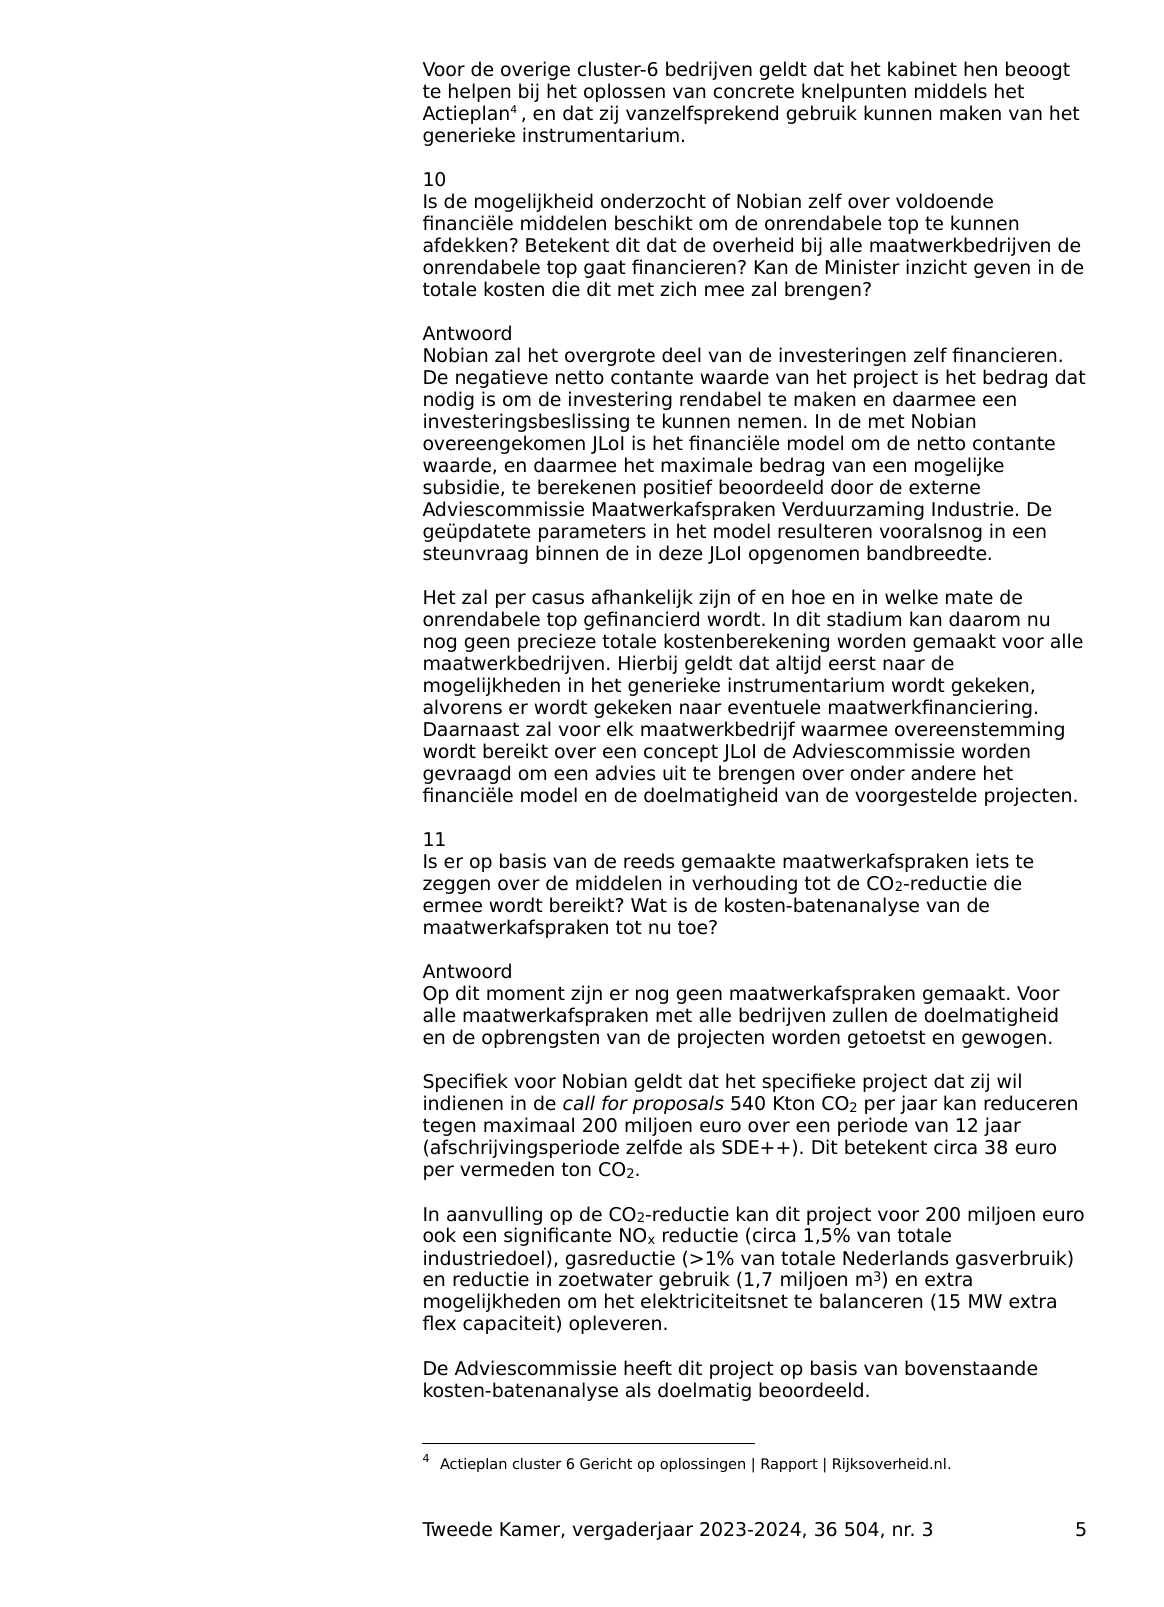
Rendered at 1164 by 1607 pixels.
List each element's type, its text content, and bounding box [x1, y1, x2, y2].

text Voor de overige cluster-6 bedrijven geldt dat het kabinet hen beoogt te helpen bij het oplossen van concrete knelpunten middels het Actieplan, en dat zij vanzelfsprekend gebruik kunnen maken van het generieke instrumentarium. [422, 59, 1087, 147]
text De Adviescommissie heeft dit project op basis van bovenstaande kosten-batenanalyse als doelmatig beoordeeld. [422, 1357, 1087, 1401]
text Is de mogelijkheid onderzocht of Nobian zelf over voldoende financiële middelen beschikt om de onrendabele top te kunnen afdekken? Betekent dit dat de overheid bij alle maatwerkbedrijven de onrendabele top gaat financieren? Kan de Minister inzicht geven in de totale kosten die dit met zich mee zal brengen? [422, 191, 1087, 301]
text Is er op basis van de reeds gemaakte maatwerkafspraken iets te zeggen over de middelen in verhouding tot de CO2-reductie die ermee wordt bereikt? Wat is de kosten-batenanalyse van de maatwerkafspraken tot nu toe? [422, 851, 1087, 939]
text 10 [422, 169, 1087, 191]
text In aanvulling op de CO2-reductie kan dit project voor 200 miljoen euro ook een significante NOx reductie (circa 1,5% van totale industriedoel), gasreductie (>1% van totale Nederlands gasverbruik) en reductie in zoetwater gebruik (1,7 miljoen m3) en extra mogelijkheden om het elektriciteitsnet te balanceren (15 MW extra flex capaciteit) opleveren. [422, 1203, 1087, 1335]
text Antwoord [422, 961, 1087, 983]
text 11 [422, 829, 1087, 851]
text Nobian zal het overgrote deel van de investeringen zelf financieren. De negatieve netto contante waarde van het project is het bedrag dat nodig is om de investering rendabel te maken en daarmee een investeringsbeslissing te kunnen nemen. In de met Nobian overeengekomen JLoI is het financiële model om de netto contante waarde, en daarmee het maximale bedrag van een mogelijke subsidie, te berekenen positief beoordeeld door de externe Adviescommissie Maatwerkafspraken Verduurzaming Industrie. De geüpdatete parameters in het model resulteren vooralsnog in een steunvraag binnen de in deze JLoI opgenomen bandbreedte. [422, 345, 1087, 565]
text Het zal per casus afhankelijk zijn of en hoe en in welke mate de onrendabele top gefinancierd wordt. In dit stadium kan daarom nu nog geen precieze totale kostenberekening worden gemaakt voor alle maatwerkbedrijven. Hierbij geldt dat altijd eerst naar de mogelijkheden in het generieke instrumentarium wordt gekeken, alvorens er wordt gekeken naar eventuele maatwerkfinanciering. Daarnaast zal voor elk maatwerkbedrijf waarmee overeenstemming wordt bereikt over een concept JLoI de Adviescommissie worden gevraagd om een advies uit te brengen over onder andere het financiële model en de doelmatigheid van de voorgestelde projecten. [422, 587, 1087, 807]
text Op dit moment zijn er nog geen maatwerkafspraken gemaakt. Voor alle maatwerkafspraken met alle bedrijven zullen de doelmatigheid en de opbrengsten van de projecten worden getoetst en gewogen. [422, 983, 1087, 1049]
text Actieplan cluster 6 Gericht op oplossingen | Rapport | Rijksoverheid.nl. [422, 1452, 1087, 1474]
text Antwoord [422, 323, 1087, 345]
text Specifiek voor Nobian geldt dat het specifieke project dat zij wil indienen in de call for proposals 540 Kton CO2 per jaar kan reduceren tegen maximaal 200 miljoen euro over een periode van 12 jaar (afschrijvingsperiode zelfde als SDE++). Dit betekent circa 38 euro per vermeden ton CO2. [422, 1071, 1087, 1181]
